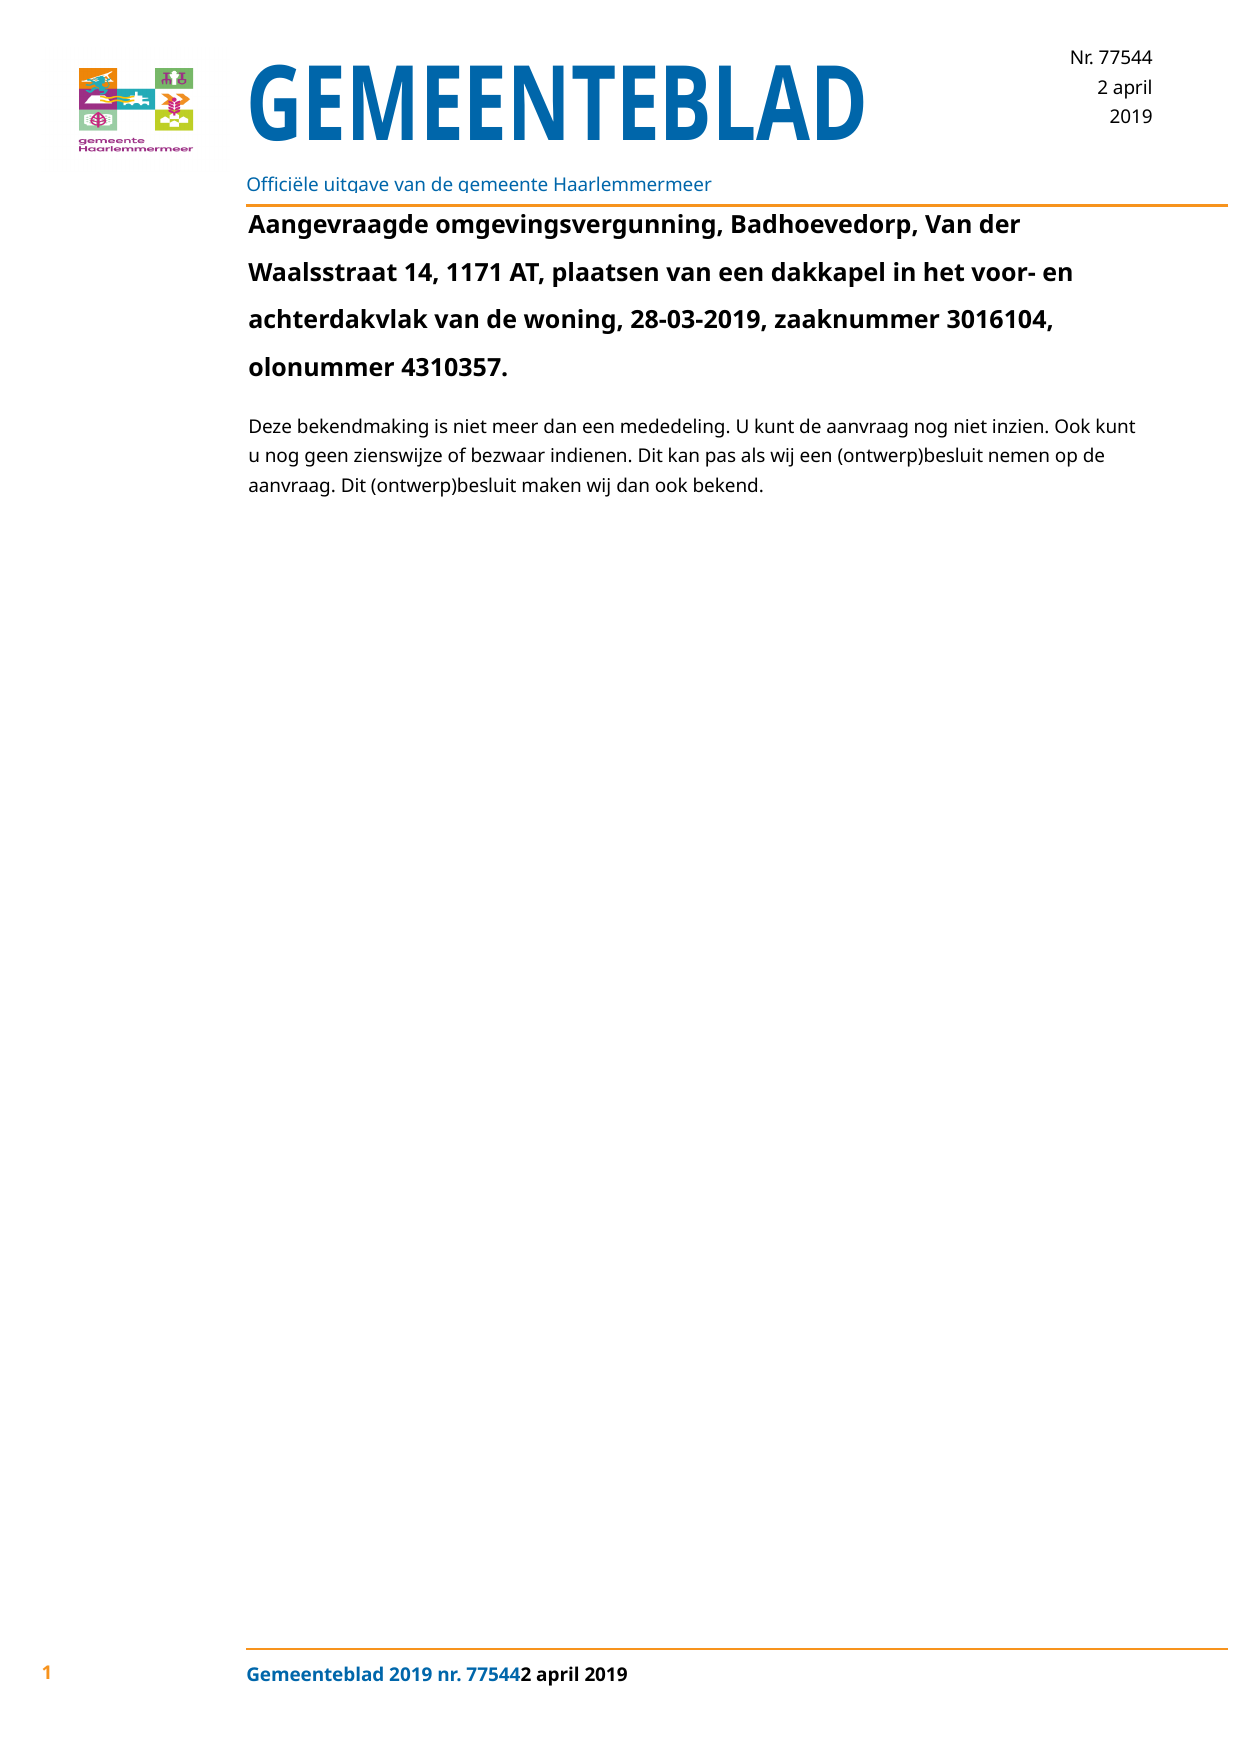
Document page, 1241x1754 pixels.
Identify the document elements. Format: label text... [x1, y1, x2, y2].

text Aangevraagde omgevingsvergunning, Badhoevedorp, Van der Waalsstraat 14, 1171 AT, plaatsen van een dakkapel in het voor- en achterdakvlak van de woning, 28-03-2019, zaaknummer 3016104, olonummer 4310357. [248, 207, 1152, 384]
text Deze bekendmaking is niet meer dan een mededeling. U kunt de aanvraag nog niet inzien. Ook kunt u nog geen zienswijze of bezwaar indienen. Dit kan pas als wij een (ontwerp)besluit nemen op de aanvraag. Dit (ontwerp)besluit maken wij dan ook bekend. [248, 413, 1152, 498]
picture [41, 47, 231, 172]
